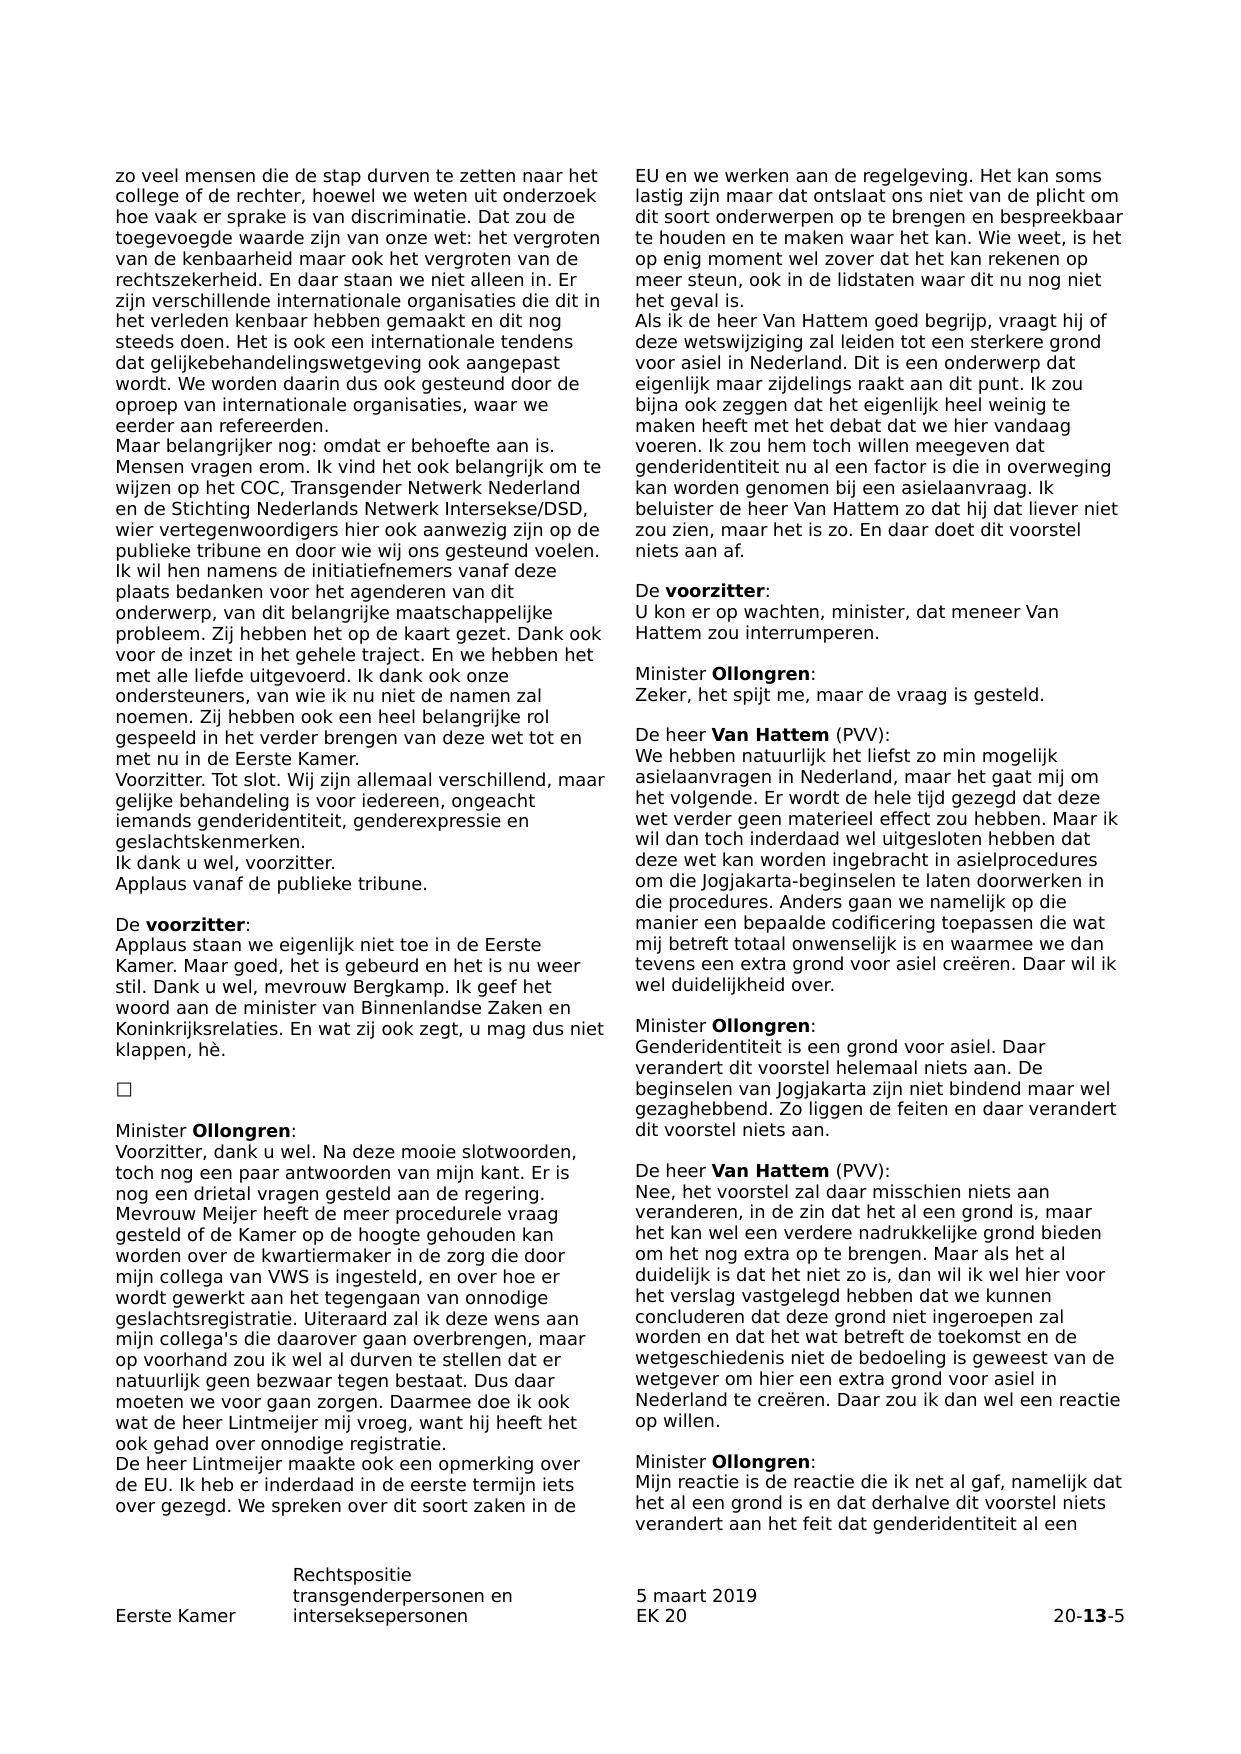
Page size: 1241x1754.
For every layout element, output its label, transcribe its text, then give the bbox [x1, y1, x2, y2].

text Applaus vanaf de publieke tribune. [115, 874, 605, 894]
text De voorzitter: [115, 914, 605, 935]
text Minister Ollongren: [635, 1451, 1125, 1472]
text Minister Ollongren: [635, 1016, 1125, 1037]
text Als ik de heer Van Hattem goed begrijp, vraagt hij of deze wetswijziging zal leiden tot een sterkere grond voor asiel in Nederland. Dit is een onderwerp dat eigenlijk maar zijdelings raakt aan dit punt. Ik zou bijna ook zeggen dat het eigenlijk heel weinig te maken heeft met het debat dat we hier vandaag voeren. Ik zou hem toch willen meegeven dat genderidentiteit nu al een factor is die in overweging kan worden genomen bij een asielaanvraag. Ik beluister de heer Van Hattem zo dat hij dat liever niet zou zien, maar het is zo. En daar doet dit voorstel niets aan af. [635, 311, 1125, 561]
text De heer Lintmeijer maakte ook een opmerking over de EU. Ik heb er inderdaad in de eerste termijn iets over gezegd. We spreken over dit soort zaken in de [115, 1454, 605, 1517]
text Nee, het voorstel zal daar misschien niets aan veranderen, in de zin dat het al een grond is, maar het kan wel een verdere nadrukkelijke grond bieden om het nog extra op te brengen. Maar als het al duidelijk is dat het niet zo is, dan wil ik wel hier voor het verslag vastgelegd hebben dat we kunnen concluderen dat deze grond niet ingeroepen zal worden en dat het wat betreft de toekomst en de wetgeschiedenis niet de bedoeling is geweest van de wetgever om hier een extra grond voor asiel in Nederland te creëren. Daar zou ik dan wel een reactie op willen. [635, 1181, 1125, 1431]
text Mevrouw Meijer heeft de meer procedurele vraag gesteld of de Kamer op de hoogte gehouden kan worden over de kwartiermaker in de zorg die door mijn collega van VWS is ingesteld, en over hoe er wordt gewerkt aan het tegengaan van onnodige geslachtsregistratie. Uiteraard zal ik deze wens aan mijn collega's die daarover gaan overbrengen, maar op voorhand zou ik wel al durven te stellen dat er natuurlijk geen bezwaar tegen bestaat. Dus daar moeten we voor gaan zorgen. Daarmee doe ik ook wat de heer Lintmeijer mij vroeg, want hij heeft het ook gehad over onnodige registratie. [115, 1204, 605, 1454]
text We hebben natuurlijk het liefst zo min mogelijk asielaanvragen in Nederland, maar het gaat mij om het volgende. Er wordt de hele tijd gezegd dat deze wet verder geen materieel effect zou hebben. Maar ik wil dan toch inderdaad wel uitgesloten hebben dat deze wet kan worden ingebracht in asielprocedures om die Jogjakarta-beginselen te laten doorwerken in die procedures. Anders gaan we namelijk op die manier een bepaalde codificering toepassen die wat mij betreft totaal onwenselijk is en waarmee we dan tevens een extra grond voor asiel creëren. Daar wil ik wel duidelijkheid over. [635, 746, 1125, 996]
text zo veel mensen die de stap durven te zetten naar het college of de rechter, hoewel we weten uit onderzoek hoe vaak er sprake is van discriminatie. Dat zou de toegevoegde waarde zijn van onze wet: het vergroten van de kenbaarheid maar ook het vergroten van de rechtszekerheid. En daar staan we niet alleen in. Er zijn verschillende internationale organisaties die dit in het verleden kenbaar hebben gemaakt en dit nog steeds doen. Het is ook een internationale tendens dat gelijkebehandelingswetgeving ook aangepast wordt. We worden daarin dus ook gesteund door de oproep van internationale organisaties, waar we eerder aan refereerden. [115, 165, 605, 436]
text De heer Van Hattem (PVV): [635, 725, 1125, 746]
text Voorzitter. Tot slot. Wij zijn allemaal verschillend, maar gelijke behandeling is voor iedereen, ongeacht iemands genderidentiteit, genderexpressie en geslachtskenmerken. [115, 769, 605, 853]
text Ik dank u wel, voorzitter. [115, 853, 605, 874]
text De heer Van Hattem (PVV): [635, 1161, 1125, 1181]
text Maar belangrijker nog: omdat er behoefte aan is. Mensen vragen erom. Ik vind het ook belangrijk om te wijzen op het COC, Transgender Netwerk Nederland en de Stichting Nederlands Netwerk Intersekse/DSD, wier vertegenwoordigers hier ook aanwezig zijn op de publieke tribune en door wie wij ons gesteund voelen. Ik wil hen namens de initiatiefnemers vanaf deze plaats bedanken voor het agenderen van dit onderwerp, van dit belangrijke maatschappelijke probleem. Zij hebben het op de kaart gezet. Dank ook voor de inzet in het gehele traject. En we hebben het met alle liefde uitgevoerd. Ik dank ook onze ondersteuners, van wie ik nu niet de namen zal noemen. Zij hebben ook een heel belangrijke rol gespeeld in het verder brengen van deze wet tot en met nu in de Eerste Kamer. [115, 436, 605, 769]
text Minister Ollongren: [635, 663, 1125, 684]
text Voorzitter, dank u wel. Na deze mooie slotwoorden, toch nog een paar antwoorden van mijn kant. Er is nog een drietal vragen gesteld aan de regering. [115, 1142, 605, 1204]
text De voorzitter: [635, 581, 1125, 602]
text Applaus staan we eigenlijk niet toe in de Eerste Kamer. Maar goed, het is gebeurd en het is nu weer stil. Dank u wel, mevrouw Bergkamp. Ik geef het woord aan de minister van Binnenlandse Zaken en Koninkrijksrelaties. En wat zij ook zegt, u mag dus niet klappen, hè. [115, 935, 605, 1060]
text Minister Ollongren: [115, 1121, 605, 1142]
text ⬜ [115, 1080, 605, 1101]
text Mijn reactie is de reactie die ik net al gaf, namelijk dat het al een grond is en dat derhalve dit voorstel niets verandert aan het feit dat genderidentiteit al een [635, 1472, 1125, 1535]
text U kon er op wachten, minister, dat meneer Van Hattem zou interrumperen. [635, 602, 1125, 643]
text EU en we werken aan de regelgeving. Het kan soms lastig zijn maar dat ontslaat ons niet van de plicht om dit soort onderwerpen op te brengen en bespreekbaar te houden en te maken waar het kan. Wie weet, is het op enig moment wel zover dat het kan rekenen op meer steun, ook in de lidstaten waar dit nu nog niet het geval is. [635, 165, 1125, 311]
text Zeker, het spijt me, maar de vraag is gesteld. [635, 684, 1125, 705]
text Genderidentiteit is een grond voor asiel. Daar verandert dit voorstel helemaal niets aan. De beginselen van Jogjakarta zijn niet bindend maar wel gezaghebbend. Zo liggen de feiten en daar verandert dit voorstel niets aan. [635, 1037, 1125, 1141]
